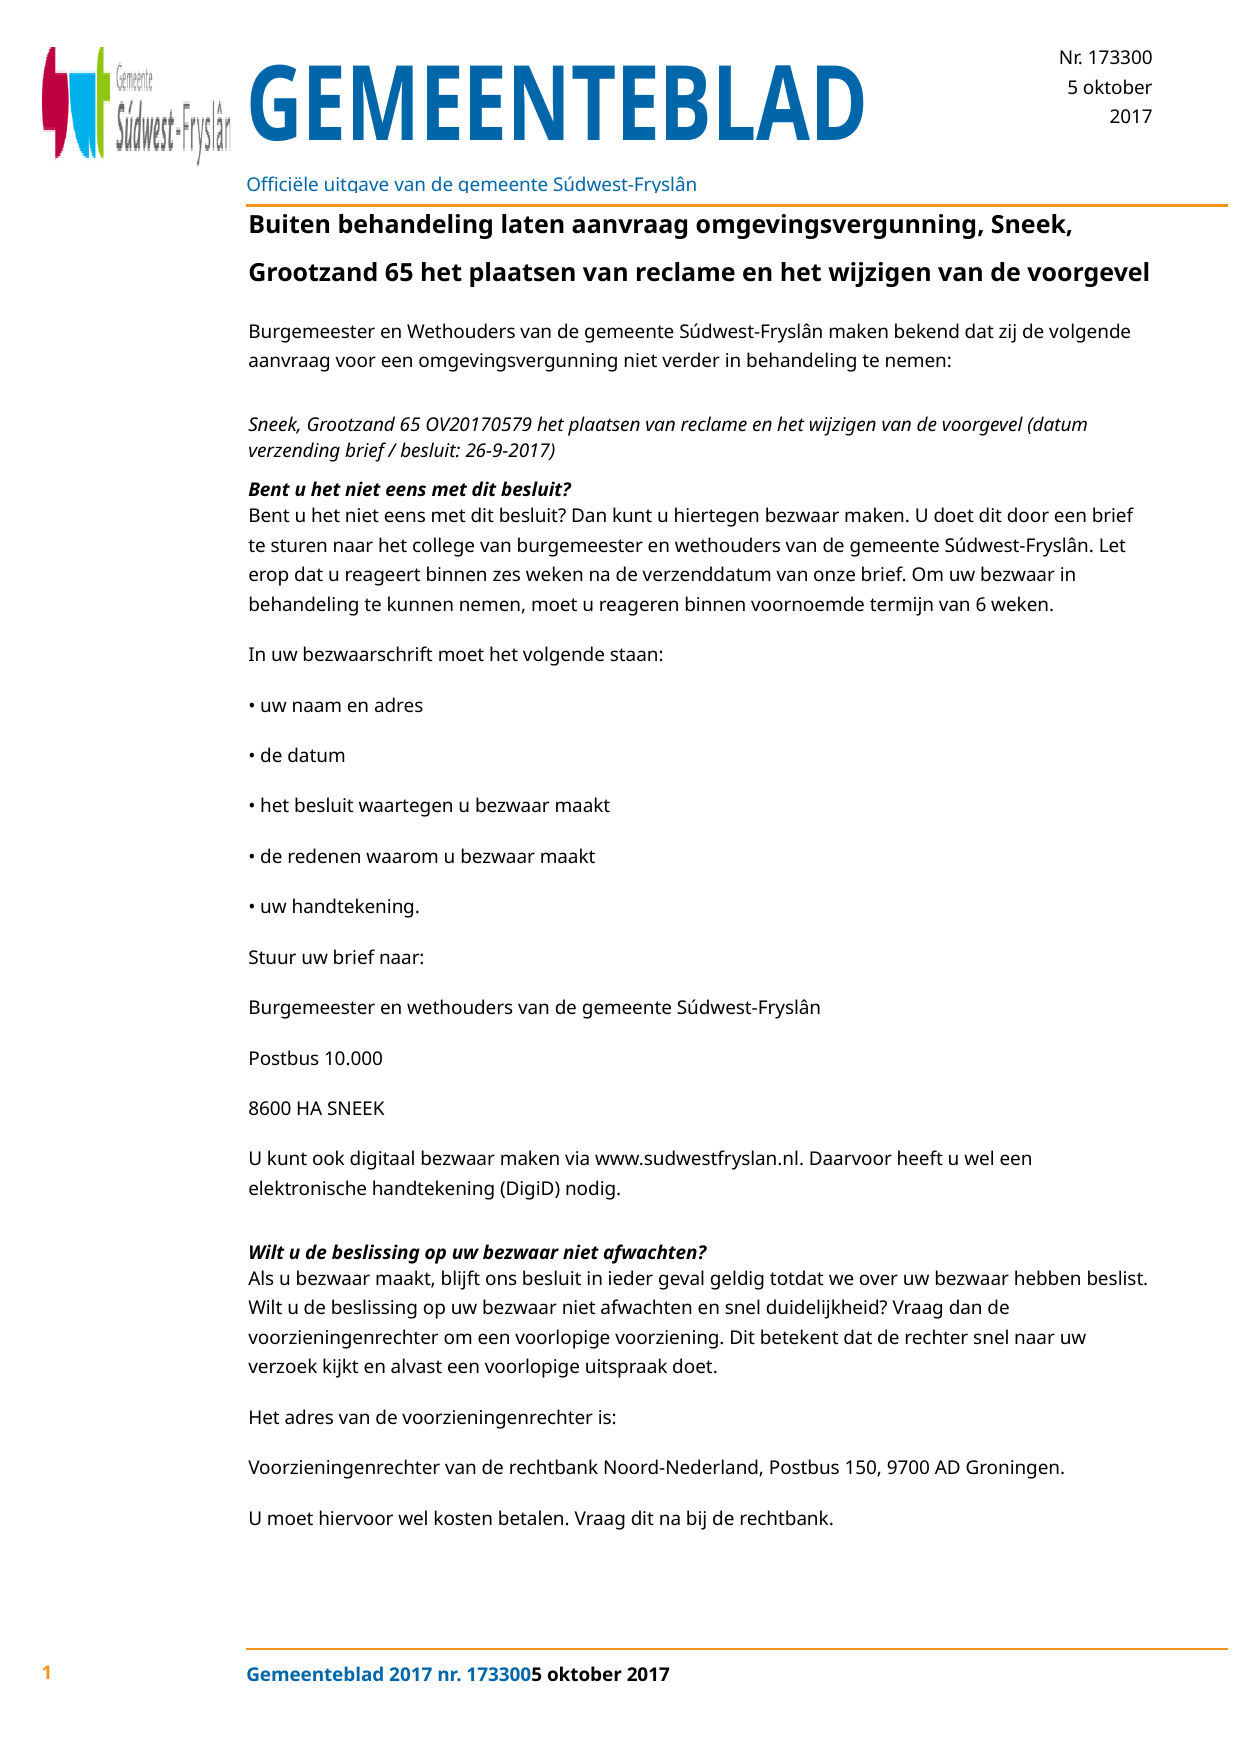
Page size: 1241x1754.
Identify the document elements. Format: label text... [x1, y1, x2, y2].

text Buiten behandeling laten aanvraag omgevingsvergunning, Sneek, Grootzand 65 het plaatsen van reclame en het wijzigen van de voorgevel [248, 207, 1152, 288]
text Sneek, Grootzand 65 OV20170579 het plaatsen van reclame en het wijzigen van de voorgevel (datum verzending brief / besluit: 26-9-2017) [248, 411, 1152, 463]
text U kunt ook digitaal bezwaar maken via www.sudwestfryslan.nl. Daarvoor heeft u wel een elektronische handtekening (DigiD) nodig. [248, 1146, 1152, 1201]
picture [41, 47, 231, 172]
text • uw handtekening. [248, 893, 1152, 919]
text Het adres van de voorzieningenrechter is: [248, 1404, 1152, 1430]
text Bent u het niet eens met dit besluit? [248, 476, 1152, 502]
text • het besluit waartegen u bezwaar maakt [248, 793, 1152, 818]
text In uw bezwaarschrift moet het volgende staan: [248, 641, 1152, 667]
text Voorzieningenrechter van de rechtbank Noord-Nederland, Postbus 150, 9700 AD Groningen. [248, 1454, 1152, 1480]
text Stuur uw brief naar: [248, 944, 1152, 969]
text Als u bezwaar maakt, blijft ons besluit in ieder geval geldig totdat we over uw bezwaar hebben beslist. Wilt u de beslissing op uw bezwaar niet afwachten en snel duidelijkheid? Vraag dan de voorzieningenrechter om een voorlopige voorziening. Dit betekent dat de rechter snel naar uw verzoek kijkt en alvast een voorlopige uitspraak doet. [248, 1265, 1152, 1379]
text Postbus 10.000 [248, 1045, 1152, 1070]
text U moet hiervoor wel kosten betalen. Vraag dit na bij de rechtbank. [248, 1505, 1152, 1531]
text • uw naam en adres [248, 692, 1152, 717]
text • de datum [248, 742, 1152, 768]
text Bent u het niet eens met dit besluit? Dan kunt u hiertegen bezwaar maken. U doet dit door een brief te sturen naar het college van burgemeester en wethouders van de gemeente Súdwest-Fryslân. Let erop dat u reageert binnen zes weken na de verzenddatum van onze brief. Om uw bezwaar in behandeling te kunnen nemen, moet u reageren binnen voornoemde termijn van 6 weken. [248, 502, 1152, 617]
text Burgemeester en Wethouders van de gemeente Súdwest-Fryslân maken bekend dat zij de volgende aanvraag voor een omgevingsvergunning niet verder in behandeling te nemen: [248, 318, 1152, 373]
text Wilt u de beslissing op uw bezwaar niet afwachten? [248, 1239, 1152, 1265]
text Burgemeester en wethouders van de gemeente Súdwest-Fryslân [248, 994, 1152, 1020]
text 8600 HA SNEEK [248, 1095, 1152, 1121]
text • de redenen waarom u bezwaar maakt [248, 843, 1152, 869]
